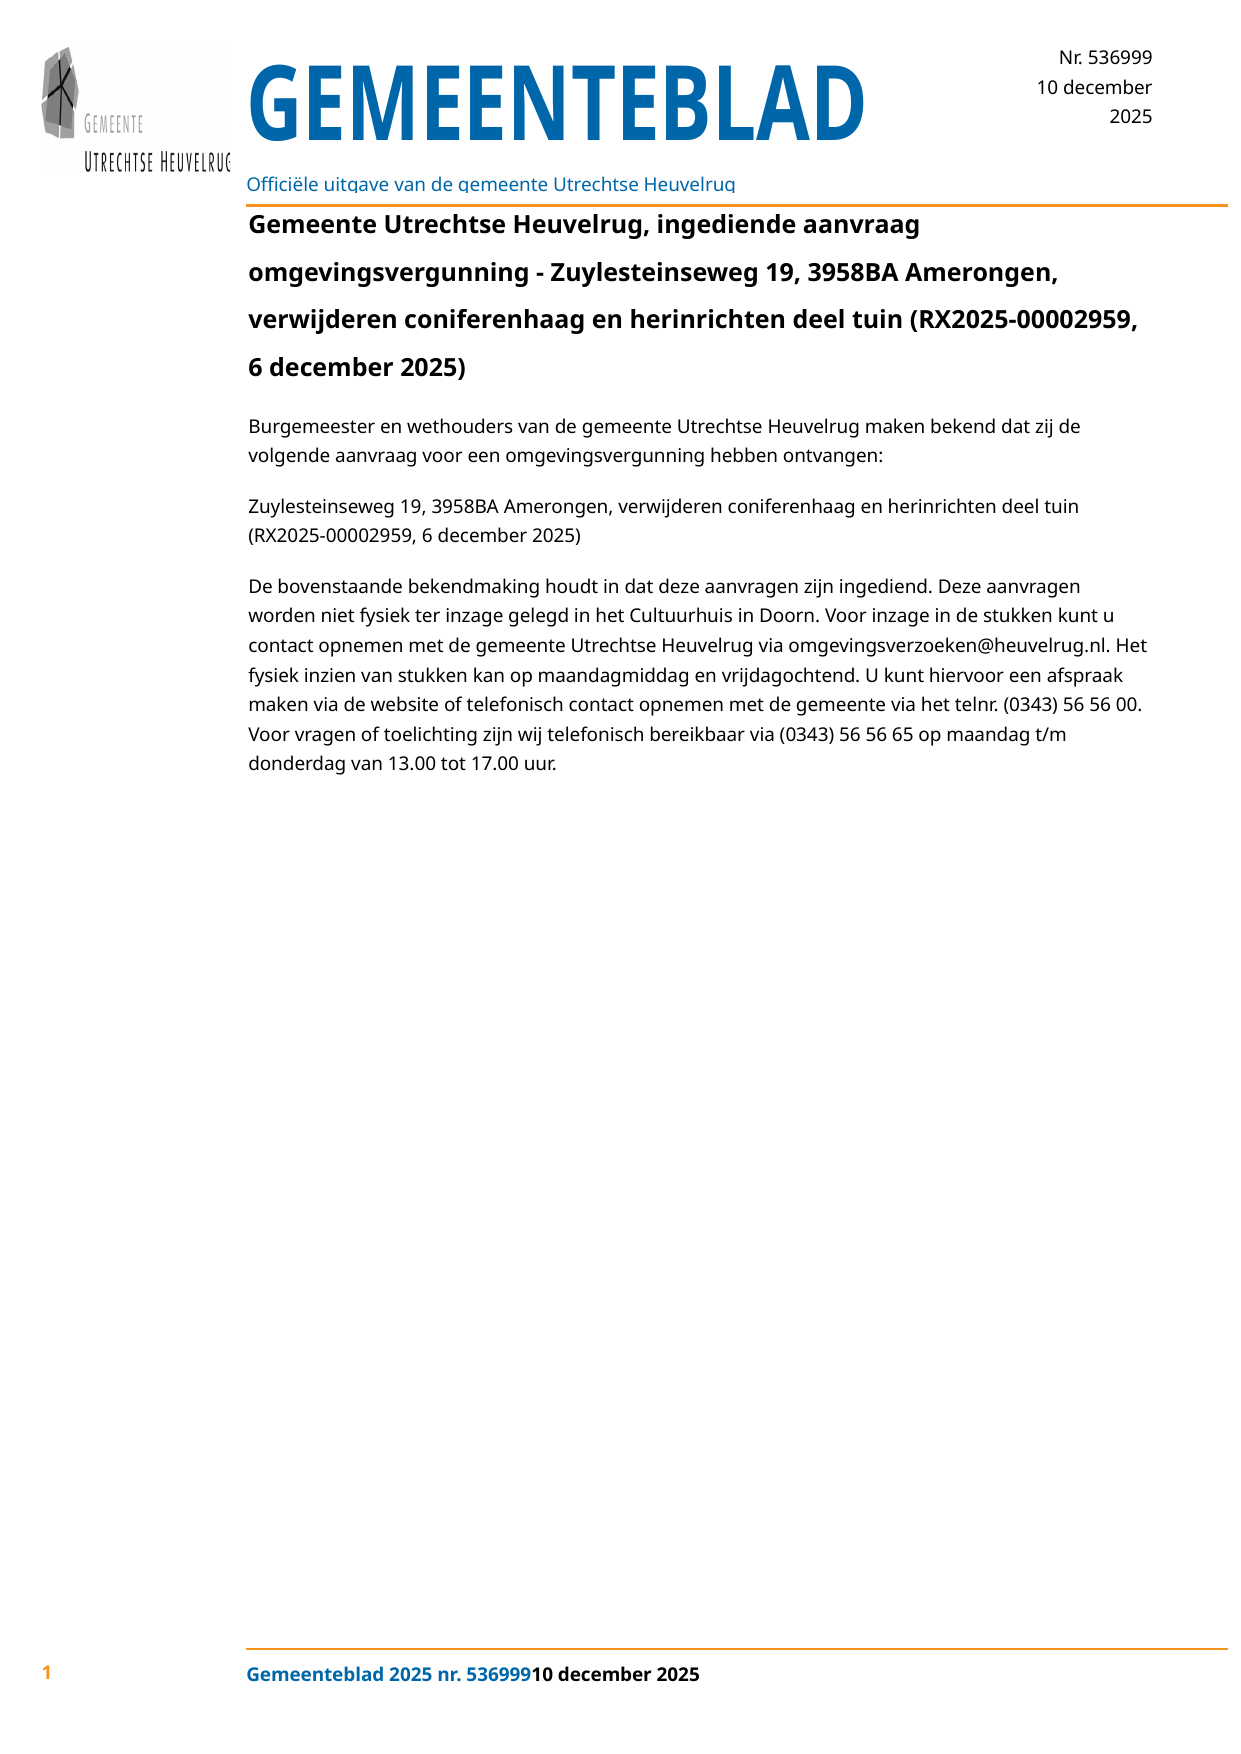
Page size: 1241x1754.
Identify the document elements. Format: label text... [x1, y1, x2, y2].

picture [41, 47, 231, 172]
text Gemeente Utrechtse Heuvelrug, ingediende aanvraag omgevingsvergunning - Zuylesteinseweg 19, 3958BA Amerongen, verwijderen coniferenhaag en herinrichten deel tuin (RX2025-00002959, 6 december 2025) [248, 207, 1152, 384]
text Zuylesteinseweg 19, 3958BA Amerongen, verwijderen coniferenhaag en herinrichten deel tuin (RX2025-00002959, 6 december 2025) [248, 493, 1152, 548]
text Burgemeester en wethouders van de gemeente Utrechtse Heuvelrug maken bekend dat zij de volgende aanvraag voor een omgevingsvergunning hebben ontvangen: [248, 413, 1152, 468]
text De bovenstaande bekendmaking houdt in dat deze aanvragen zijn ingediend. Deze aanvragen worden niet fysiek ter inzage gelegd in het Cultuurhuis in Doorn. Voor inzage in de stukken kunt u contact opnemen met de gemeente Utrechtse Heuvelrug via omgevingsverzoeken@heuvelrug.nl. Het fysiek inzien van stukken kan op maandagmiddag en vrijdagochtend. U kunt hiervoor een afspraak maken via de website of telefonisch contact opnemen met de gemeente via het telnr. (0343) 56 56 00. Voor vragen of toelichting zijn wij telefonisch bereikbaar via (0343) 56 56 65 op maandag t/m donderdag van 13.00 tot 17.00 uur. [248, 573, 1152, 776]
